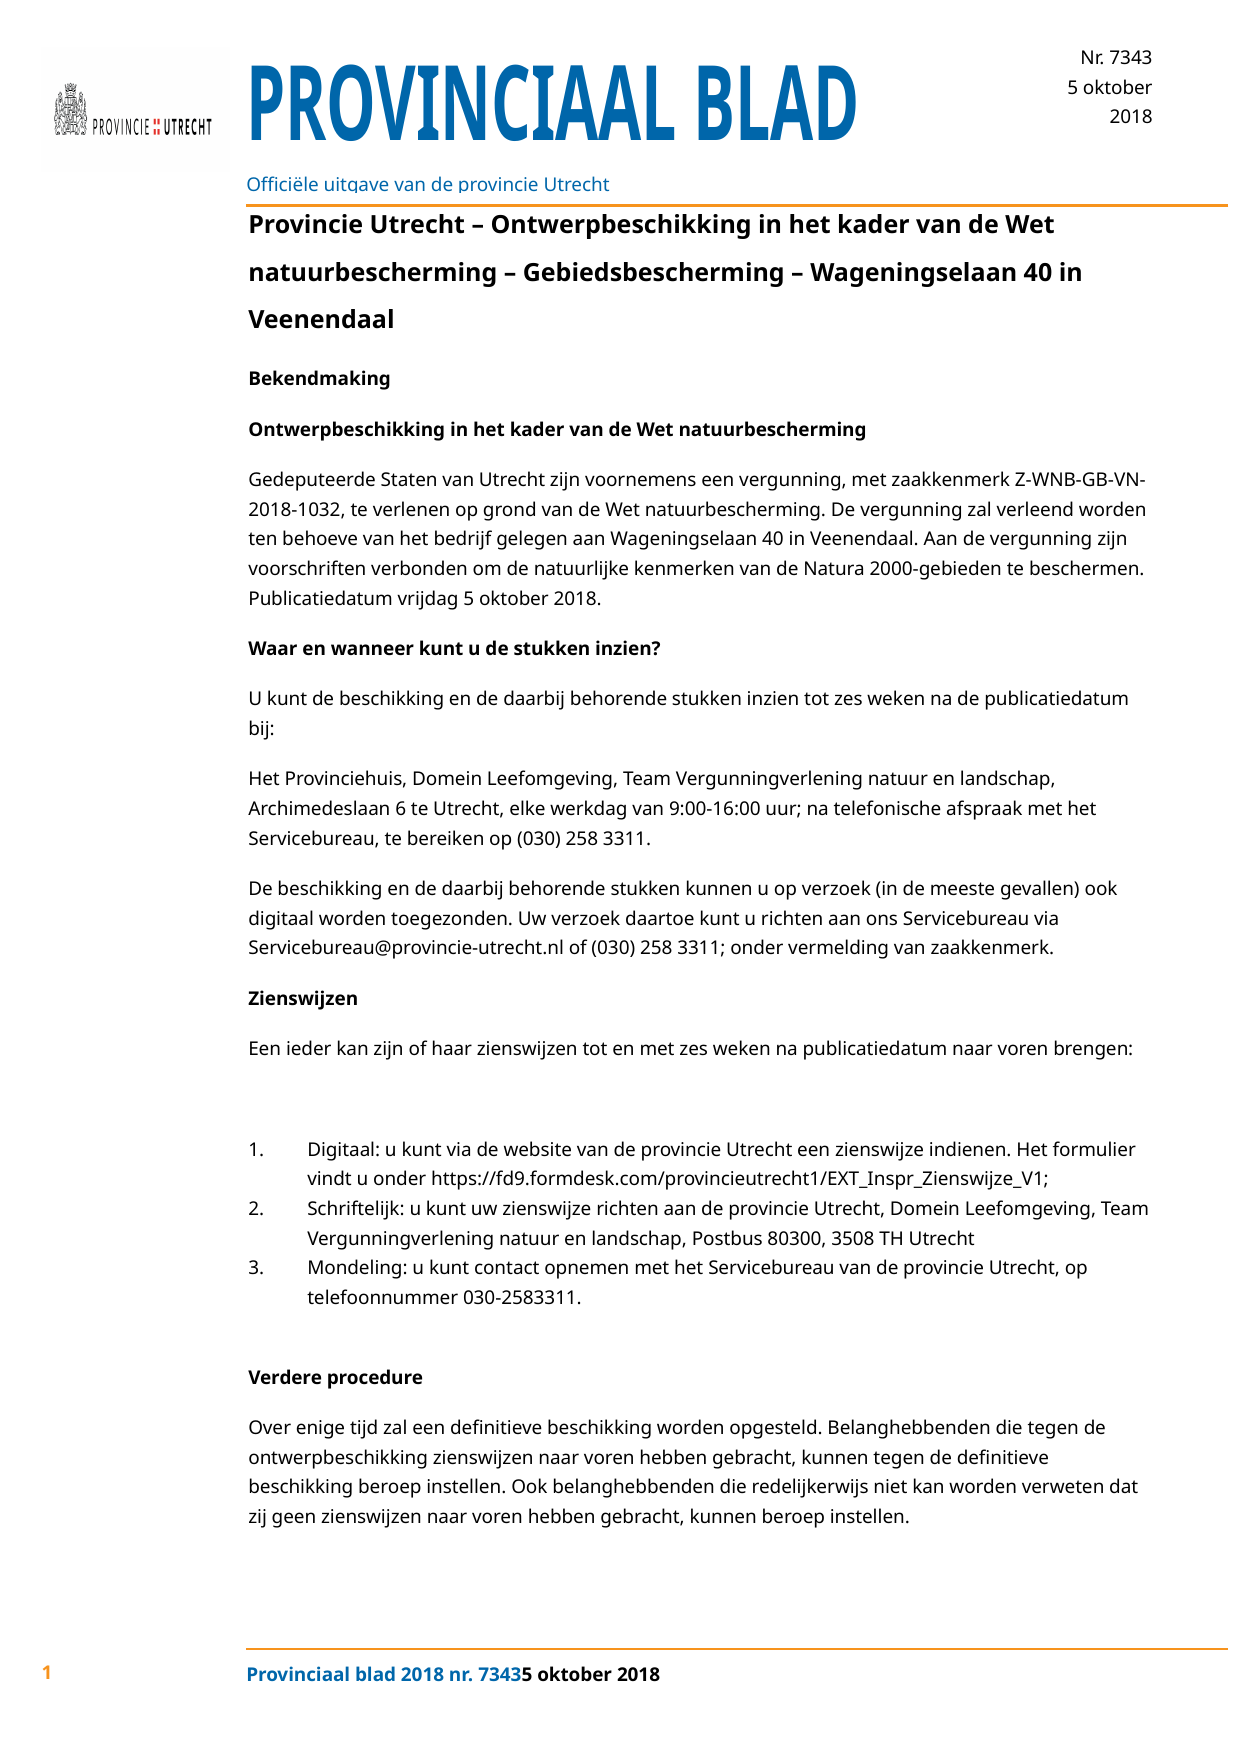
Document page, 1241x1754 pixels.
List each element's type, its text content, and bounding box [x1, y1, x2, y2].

list Schriftelijk: u kunt uw zienswijze richten aan de provincie Utrecht, Domein Leefomgeving, Team Vergunningverlening natuur en landschap, Postbus 80300, 3508 TH Utrecht [248, 1195, 1152, 1250]
text Verdere procedure [248, 1364, 1152, 1389]
text De beschikking en de daarbij behorende stukken kunnen u op verzoek (in de meeste gevallen) ook digitaal worden toegezonden. Uw verzoek daartoe kunt u richten aan ons Servicebureau via Servicebureau@provincie-utrecht.nl of (030) 258 3311; onder vermelding van zaakkenmerk. [248, 875, 1152, 960]
text Gedeputeerde Staten van Utrecht zijn voornemens een vergunning, met zaakkenmerk Z-WNB-GB-VN-2018-1032, te verlenen op grond van de Wet natuurbescherming. De vergunning zal verleend worden ten behoeve van het bedrijf gelegen aan Wageningselaan 40 in Veenendaal. Aan de vergunning zijn voorschriften verbonden om de natuurlijke kenmerken van de Natura 2000-gebieden te beschermen. Publicatiedatum vrijdag 5 oktober 2018. [248, 466, 1152, 610]
text Over enige tijd zal een definitieve beschikking worden opgesteld. Belanghebbenden die tegen de ontwerpbeschikking zienswijzen naar voren hebben gebracht, kunnen tegen de definitieve beschikking beroep instellen. Ook belanghebbenden die redelijkerwijs niet kan worden verweten dat zij geen zienswijzen naar voren hebben gebracht, kunnen beroep instellen. [248, 1414, 1152, 1529]
list Mondeling: u kunt contact opnemen met het Servicebureau van de provincie Utrecht, op telefoonnummer 030-2583311. [248, 1254, 1152, 1309]
text Zienswijzen [248, 985, 1152, 1010]
text Het Provinciehuis, Domein Leefomgeving, Team Vergunningverlening natuur en landschap, Archimedeslaan 6 te Utrecht, elke werkdag van 9:00-16:00 uur; na telefonische afspraak met het Servicebureau, te bereiken op (030) 258 3311. [248, 766, 1152, 850]
text U kunt de beschikking en de daarbij behorende stukken inzien tot zes weken na de publicatiedatum bij: [248, 686, 1152, 741]
picture [41, 47, 231, 172]
text Ontwerpbeschikking in het kader van de Wet natuurbescherming [248, 416, 1152, 442]
text Een ieder kan zijn of haar zienswijzen tot en met zes weken na publicatiedatum naar voren brengen: [248, 1035, 1152, 1061]
text Provincie Utrecht – Ontwerpbeschikking in het kader van de Wet natuurbescherming – Gebiedsbescherming – Wageningselaan 40 in Veenendaal [248, 207, 1152, 336]
list Digitaal: u kunt via de website van de provincie Utrecht een zienswijze indienen. Het formulier vindt u onder https://fd9.formdesk.com/provincieutrecht1/EXT_Inspr_Zienswijze_V1; [248, 1136, 1152, 1191]
text Bekendmaking [248, 366, 1152, 391]
text Waar en wanneer kunt u de stukken inzien? [248, 635, 1152, 661]
